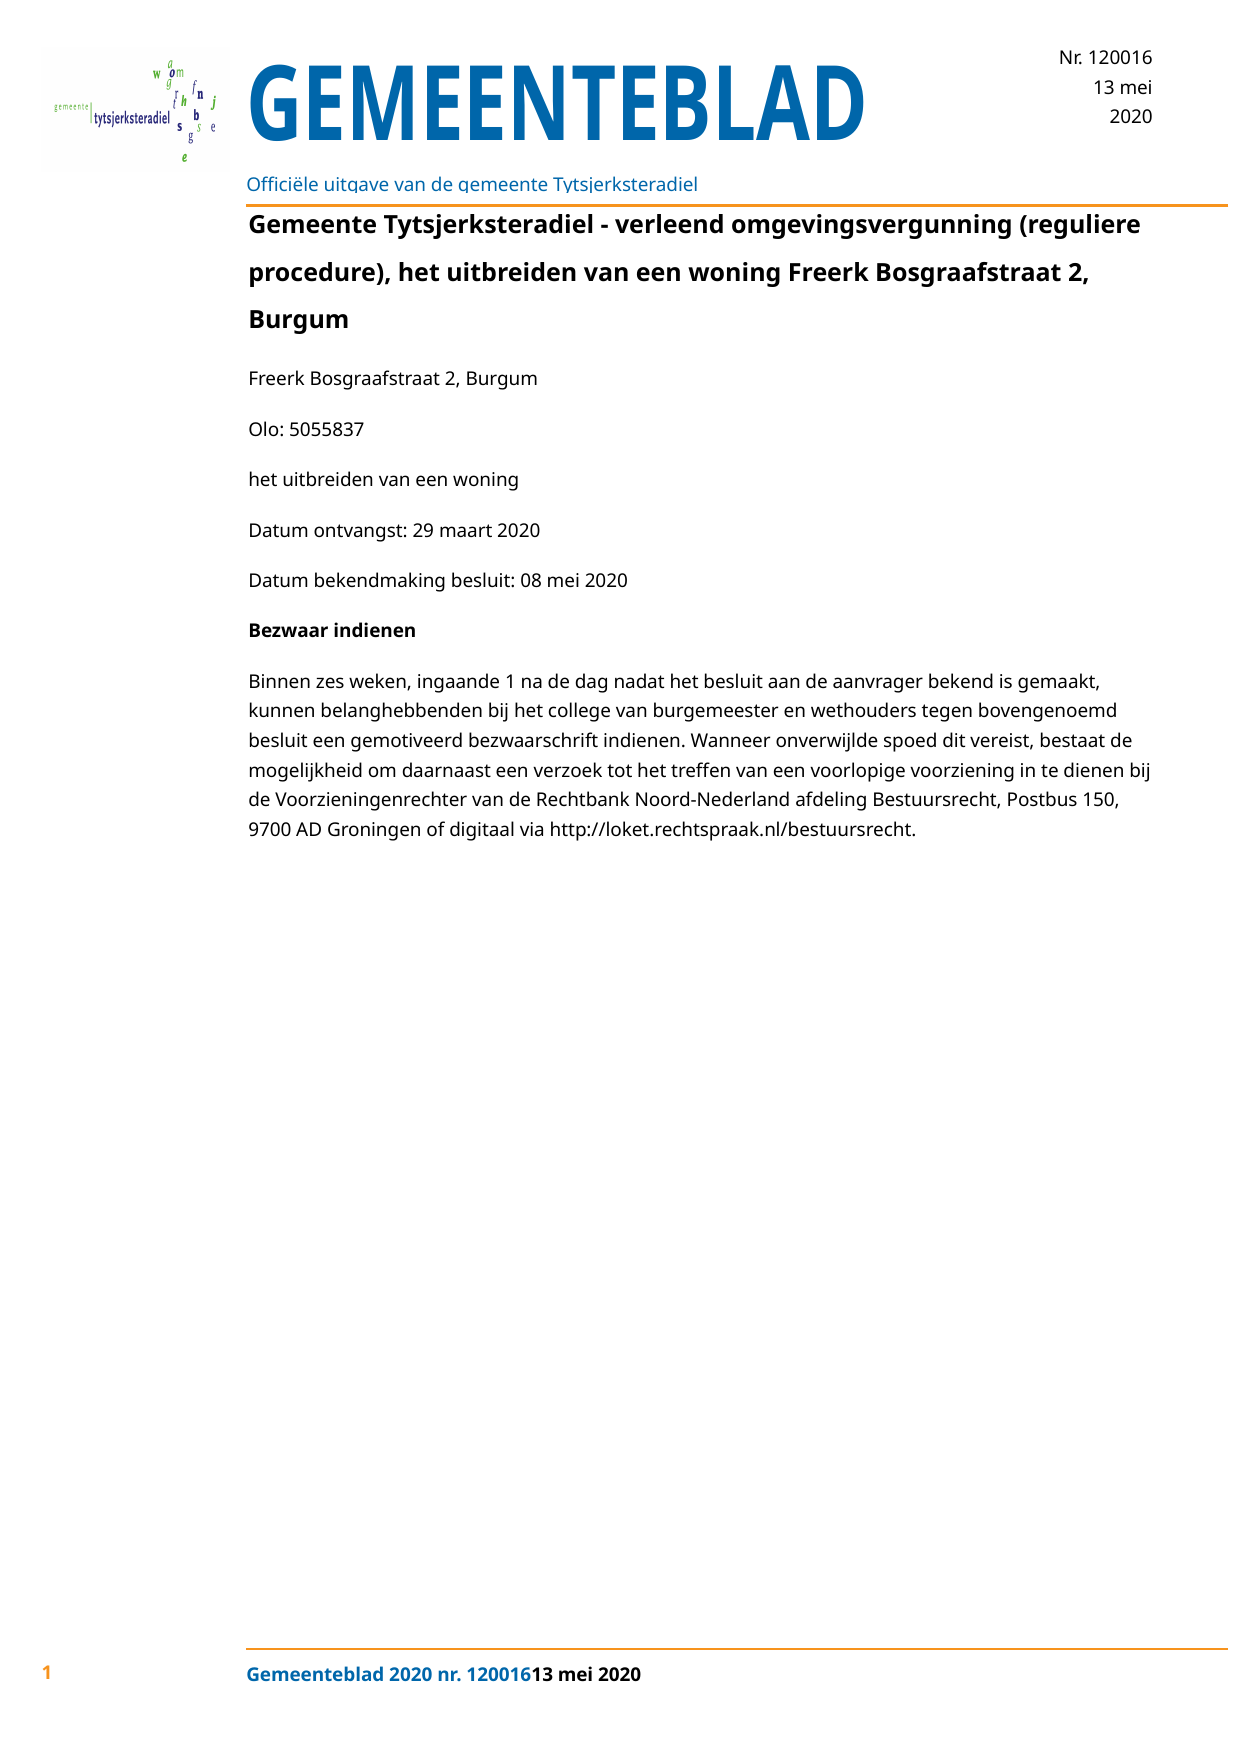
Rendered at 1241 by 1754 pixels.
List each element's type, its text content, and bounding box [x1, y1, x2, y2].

picture [41, 47, 231, 172]
text Binnen zes weken, ingaande 1 na de dag nadat het besluit aan de aanvrager bekend is gemaakt, kunnen belanghebbenden bij het college van burgemeester en wethouders tegen bovengenoemd besluit een gemotiveerd bezwaarschrift indienen. Wanneer onverwijlde spoed dit vereist, bestaat de mogelijkheid om daarnaast een verzoek tot het treffen van een voorlopige voorziening in te dienen bij de Voorzieningenrechter van de Rechtbank Noord-Nederland afdeling Bestuursrecht, Postbus 150, 9700 AD Groningen of digitaal via http://loket.rechtspraak.nl/bestuursrecht. [248, 668, 1152, 842]
text het uitbreiden van een woning [248, 466, 1152, 492]
text Bezwaar indienen [248, 618, 1152, 643]
text Olo: 5055837 [248, 416, 1152, 442]
text Freerk Bosgraafstraat 2, Burgum [248, 366, 1152, 391]
text Datum bekendmaking besluit: 08 mei 2020 [248, 567, 1152, 593]
text Gemeente Tytsjerksteradiel - verleend omgevingsvergunning (reguliere procedure), het uitbreiden van een woning Freerk Bosgraafstraat 2, Burgum [248, 207, 1152, 336]
text Datum ontvangst: 29 maart 2020 [248, 517, 1152, 542]
